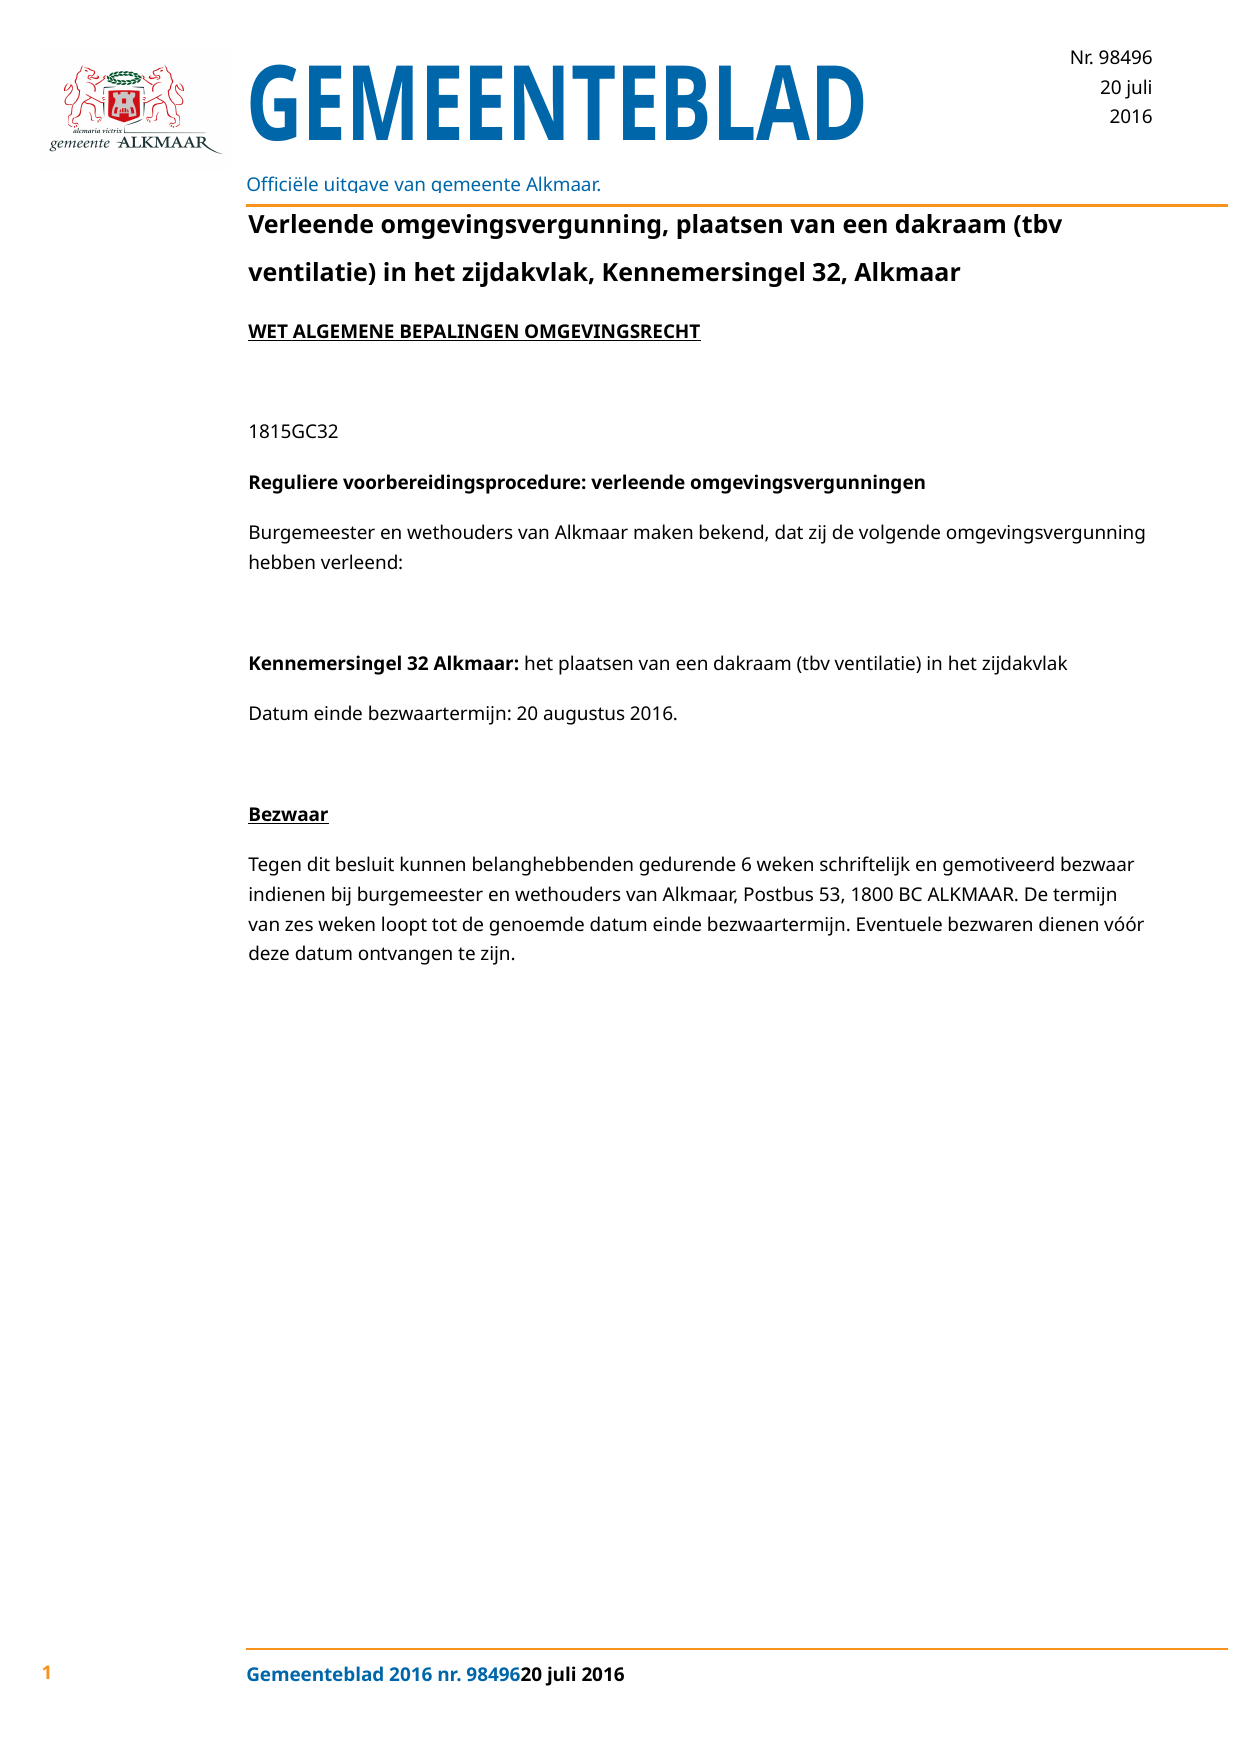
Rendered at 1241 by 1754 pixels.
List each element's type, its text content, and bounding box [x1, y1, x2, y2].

text Verleende omgevingsvergunning, plaatsen van een dakraam (tbv ventilatie) in het zijdakvlak, Kennemersingel 32, Alkmaar [248, 207, 1152, 288]
picture [41, 47, 231, 172]
text 1815GC32 [248, 419, 1152, 444]
text Datum einde bezwaartermijn: 20 augustus 2016. [248, 700, 1152, 726]
text WET ALGEMENE BEPALINGEN OMGEVINGSRECHT [248, 318, 1152, 344]
text Bezwaar [248, 801, 1152, 827]
text Tegen dit besluit kunnen belanghebbenden gedurende 6 weken schriftelijk en gemotiveerd bezwaar indienen bij burgemeester en wethouders van Alkmaar, Postbus 53, 1800 BC ALKMAAR. De termijn van zes weken loopt tot de genoemde datum einde bezwaartermijn. Eventuele bezwaren dienen vóór deze datum ontvangen te zijn. [248, 852, 1152, 966]
text Reguliere voorbereidingsprocedure: verleende omgevingsvergunningen [248, 469, 1152, 495]
text Kennemersingel 32 Alkmaar: het plaatsen van een dakraam (tbv ventilatie) in het zijdakvlak [248, 650, 1152, 676]
text Burgemeester en wethouders van Alkmaar maken bekend, dat zij de volgende omgevingsvergunning hebben verleend: [248, 519, 1152, 575]
